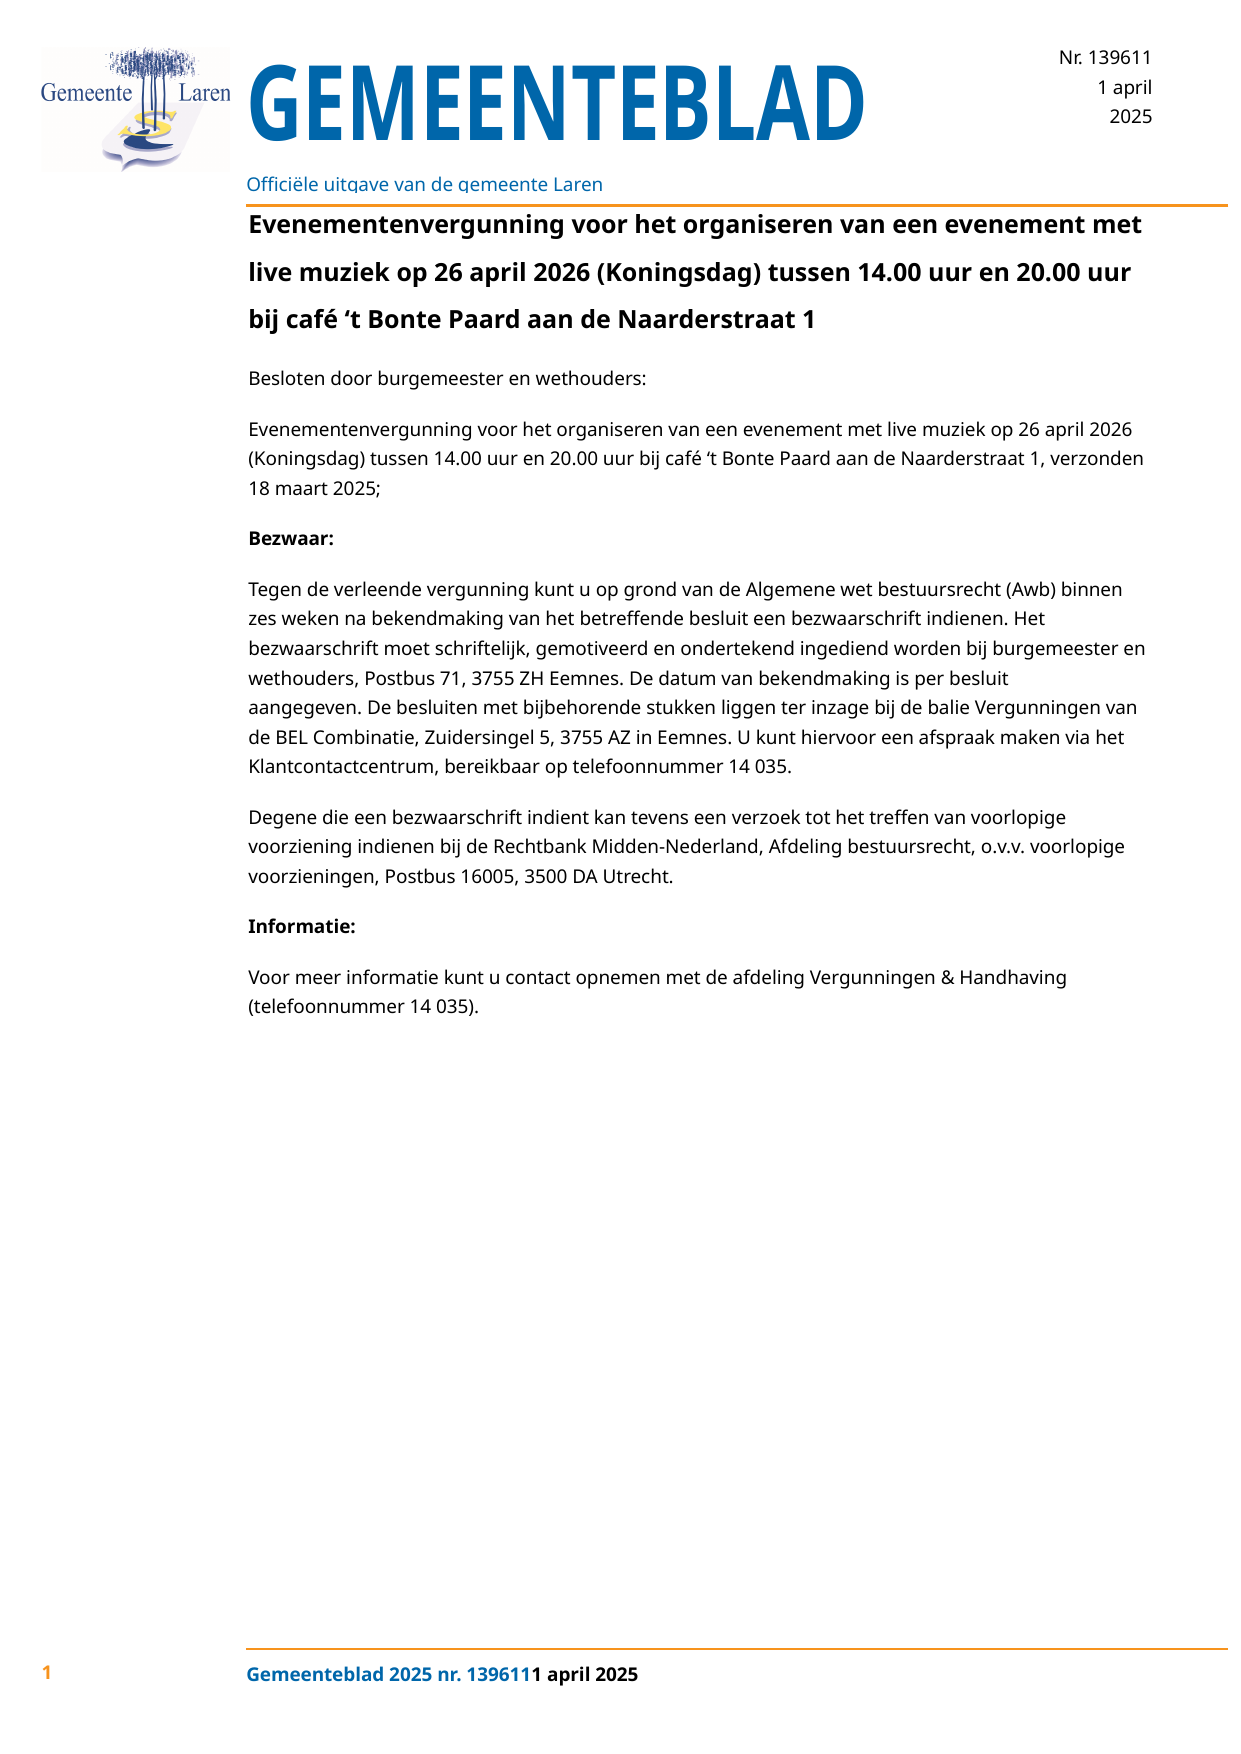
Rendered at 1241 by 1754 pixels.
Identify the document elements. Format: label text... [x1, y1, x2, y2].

text Degene die een bezwaarschrift indient kan tevens een verzoek tot het treffen van voorlopige voorziening indienen bij de Rechtbank Midden-Nederland, Afdeling bestuursrecht, o.v.v. voorlopige voorzieningen, Postbus 16005, 3500 DA Utrecht. [248, 804, 1152, 889]
text Evenementenvergunning voor het organiseren van een evenement met live muziek op 26 april 2026 (Koningsdag) tussen 14.00 uur en 20.00 uur bij café ‘t Bonte Paard aan de Naarderstraat 1 [248, 207, 1152, 336]
text Besloten door burgemeester en wethouders: [248, 366, 1152, 391]
text Informatie: [248, 913, 1152, 939]
picture [41, 47, 231, 172]
text Evenementenvergunning voor het organiseren van een evenement met live muziek op 26 april 2026 (Koningsdag) tussen 14.00 uur en 20.00 uur bij café ‘t Bonte Paard aan de Naarderstraat 1, verzonden 18 maart 2025; [248, 416, 1152, 501]
text Bezwaar: [248, 526, 1152, 551]
text Voor meer informatie kunt u contact opnemen met de afdeling Vergunningen & Handhaving (telefoonnummer 14 035). [248, 964, 1152, 1019]
text Tegen de verleende vergunning kunt u op grond van de Algemene wet bestuursrecht (Awb) binnen zes weken na bekendmaking van het betreffende besluit een bezwaarschrift indienen. Het bezwaarschrift moet schriftelijk, gemotiveerd en ondertekend ingediend worden bij burgemeester en wethouders, Postbus 71, 3755 ZH Eemnes. De datum van bekendmaking is per besluit aangegeven. De besluiten met bijbehorende stukken liggen ter inzage bij de balie Vergunningen van de BEL Combinatie, Zuidersingel 5, 3755 AZ in Eemnes. U kunt hiervoor een afspraak maken via het Klantcontactcentrum, bereikbaar op telefoonnummer 14 035. [248, 576, 1152, 779]
